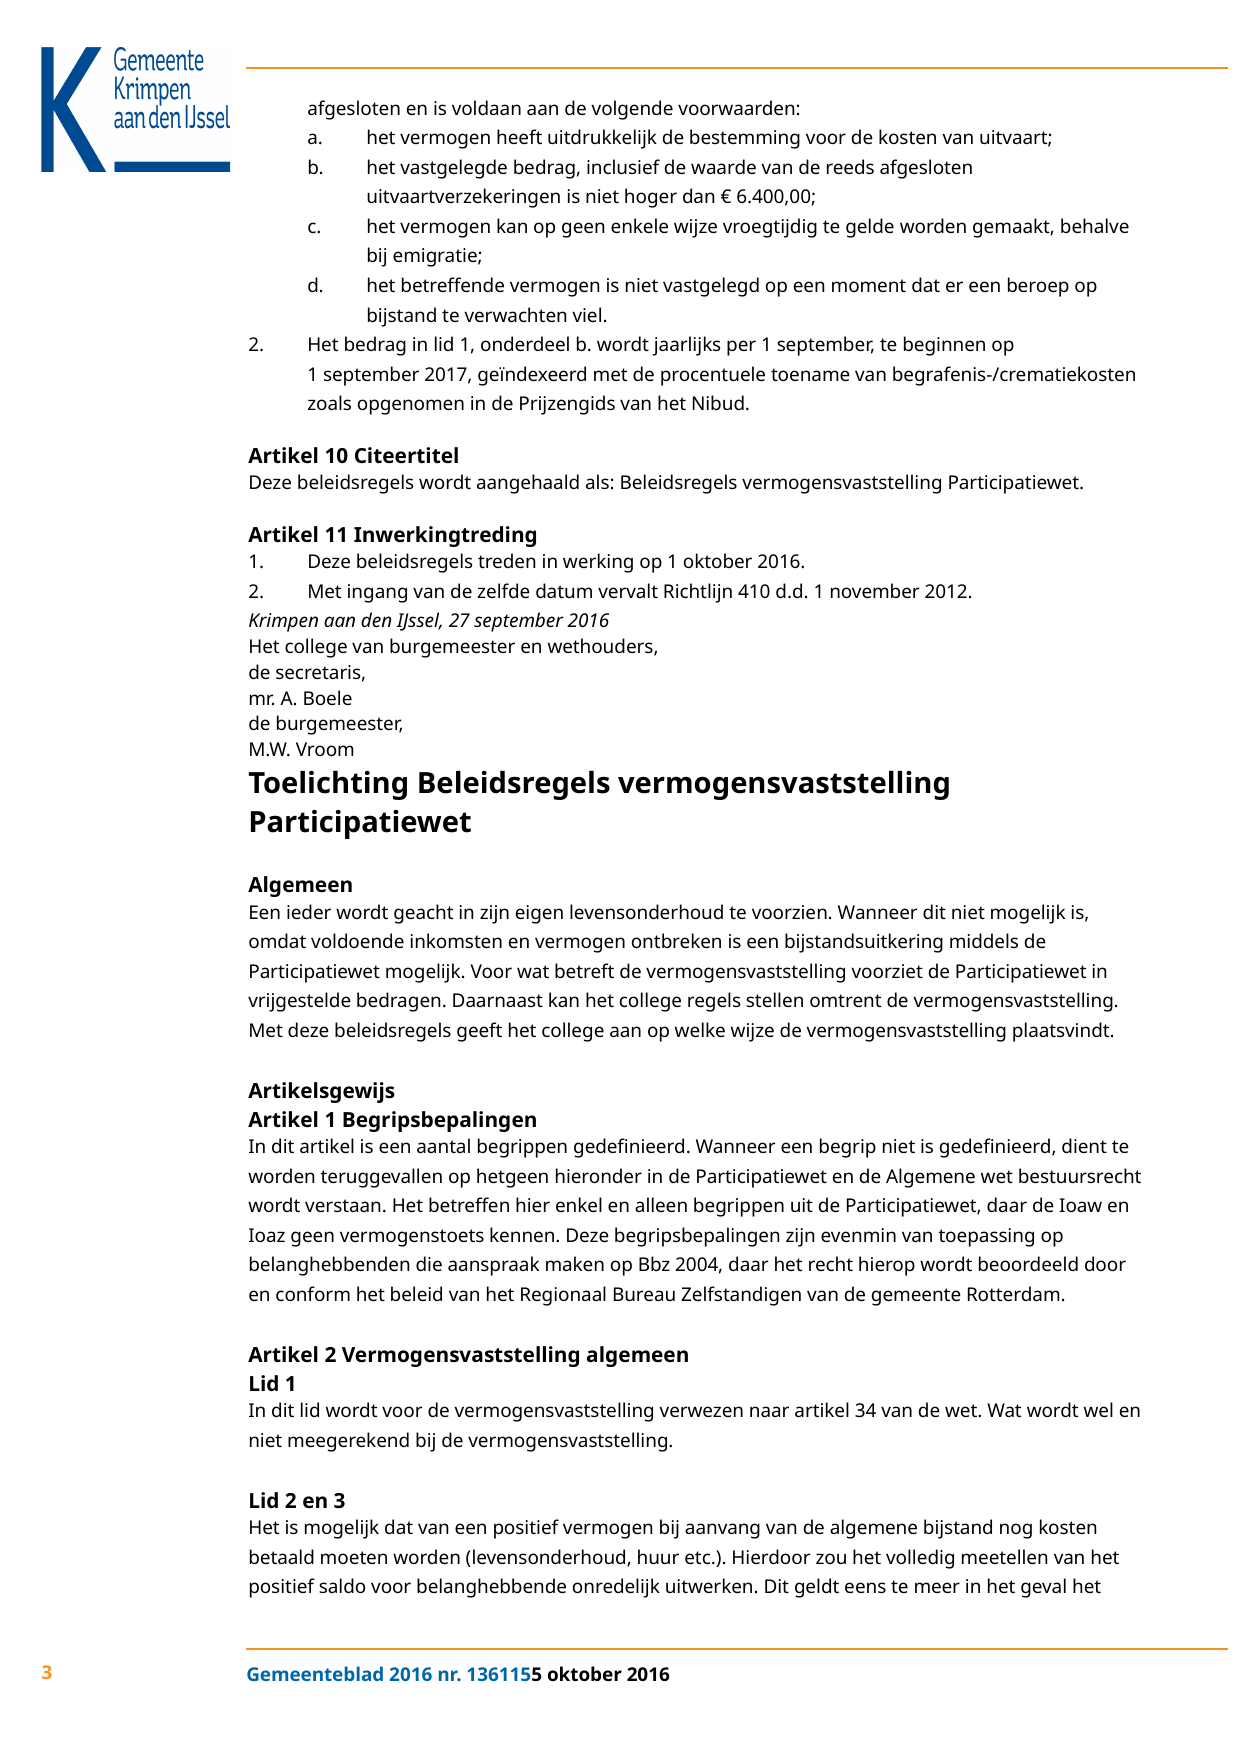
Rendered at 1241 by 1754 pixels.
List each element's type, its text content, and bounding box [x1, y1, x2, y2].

list het vermogen heeft uitdrukkelijk de bestemming voor de kosten van uitvaart; [307, 124, 1152, 150]
text In dit artikel is een aantal begrippen gedefinieerd. Wanneer een begrip niet is gedefinieerd, dient te worden teruggevallen op hetgeen hieronder in de Participatiewet en de Algemene wet bestuursrecht wordt verstaan. Het betreffen hier enkel en alleen begrippen uit de Participatiewet, daar de Ioaw en Ioaz geen vermogenstoets kennen. Deze begripsbepalingen zijn evenmin van toepassing op belanghebbenden die aanspraak maken op Bbz 2004, daar het recht hierop wordt beoordeeld door en conform het beleid van het Regionaal Bureau Zelfstandigen van de gemeente Rotterdam. [248, 1133, 1152, 1307]
text M.W. Vroom [248, 736, 1152, 762]
text Toelichting Beleidsregels vermogensvaststelling Participatiewet [248, 762, 1152, 841]
list Het bedrag in lid 1, onderdeel b. wordt jaarlijks per 1 september, te beginnen op 1 september 2017, geïndexeerd met de procentuele toename van begrafenis-/crematiekosten zoals opgenomen in de Prijzengids van het Nibud. [248, 331, 1152, 416]
list het vermogen kan op geen enkele wijze vroegtijdig te gelde worden gemaakt, behalve bij emigratie; [307, 213, 1152, 268]
text Een ieder wordt geacht in zijn eigen levensonderhoud te voorzien. Wanneer dit niet mogelijk is, omdat voldoende inkomsten en vermogen ontbreken is een bijstandsuitkering middels de Participatiewet mogelijk. Voor wat betreft de vermogensvaststelling voorziet de Participatiewet in vrijgestelde bedragen. Daarnaast kan het college regels stellen omtrent de vermogensvaststelling. [248, 899, 1152, 1013]
text Het is mogelijk dat van een positief vermogen bij aanvang van de algemene bijstand nog kosten betaald moeten worden (levensonderhoud, huur etc.). Hierdoor zou het volledig meetellen van het positief saldo voor belanghebbende onredelijk uitwerken. Dit geldt eens te meer in het geval het [248, 1514, 1152, 1599]
text In dit lid wordt voor de vermogensvaststelling verwezen naar artikel 34 van de wet. Wat wordt wel en niet meegerekend bij de vermogensvaststelling. [248, 1397, 1152, 1452]
picture [41, 47, 231, 172]
text Lid 1 [248, 1369, 1152, 1397]
text Artikel 10 Citeertitel [248, 441, 1152, 469]
text Krimpen aan den IJssel, 27 september 2016 [248, 607, 1152, 633]
text mr. A. Boele [248, 685, 1152, 710]
text Artikel 2 Vermogensvaststelling algemeen [248, 1340, 1152, 1369]
list het vastgelegde bedrag, inclusief de waarde van de reeds afgesloten uitvaartverzekeringen is niet hoger dan € 6.400,00; [307, 154, 1152, 209]
text Lid 2 en 3 [248, 1486, 1152, 1514]
list Deze beleidsregels treden in werking op 1 oktober 2016. [248, 548, 1152, 574]
text de burgemeester, [248, 710, 1152, 736]
list afgesloten en is voldaan aan de volgende voorwaarden: [248, 95, 1152, 121]
text Artikel 1 Begripsbepalingen [248, 1105, 1152, 1133]
text Het college van burgemeester en wethouders, [248, 633, 1152, 659]
text de secretaris, [248, 659, 1152, 685]
text Algemeen [248, 870, 1152, 899]
text Artikel 11 Inwerkingtreding [248, 520, 1152, 548]
text Deze beleidsregels wordt aangehaald als: Beleidsregels vermogensvaststelling Participatiewet. [248, 469, 1152, 495]
text Met deze beleidsregels geeft het college aan op welke wijze de vermogensvaststelling plaatsvindt. [248, 1017, 1152, 1043]
list Met ingang van de zelfde datum vervalt Richtlijn 410 d.d. 1 november 2012. [248, 578, 1152, 604]
text Artikelsgewijs [248, 1076, 1152, 1105]
list het betreffende vermogen is niet vastgelegd op een moment dat er een beroep op bijstand te verwachten viel. [307, 272, 1152, 328]
